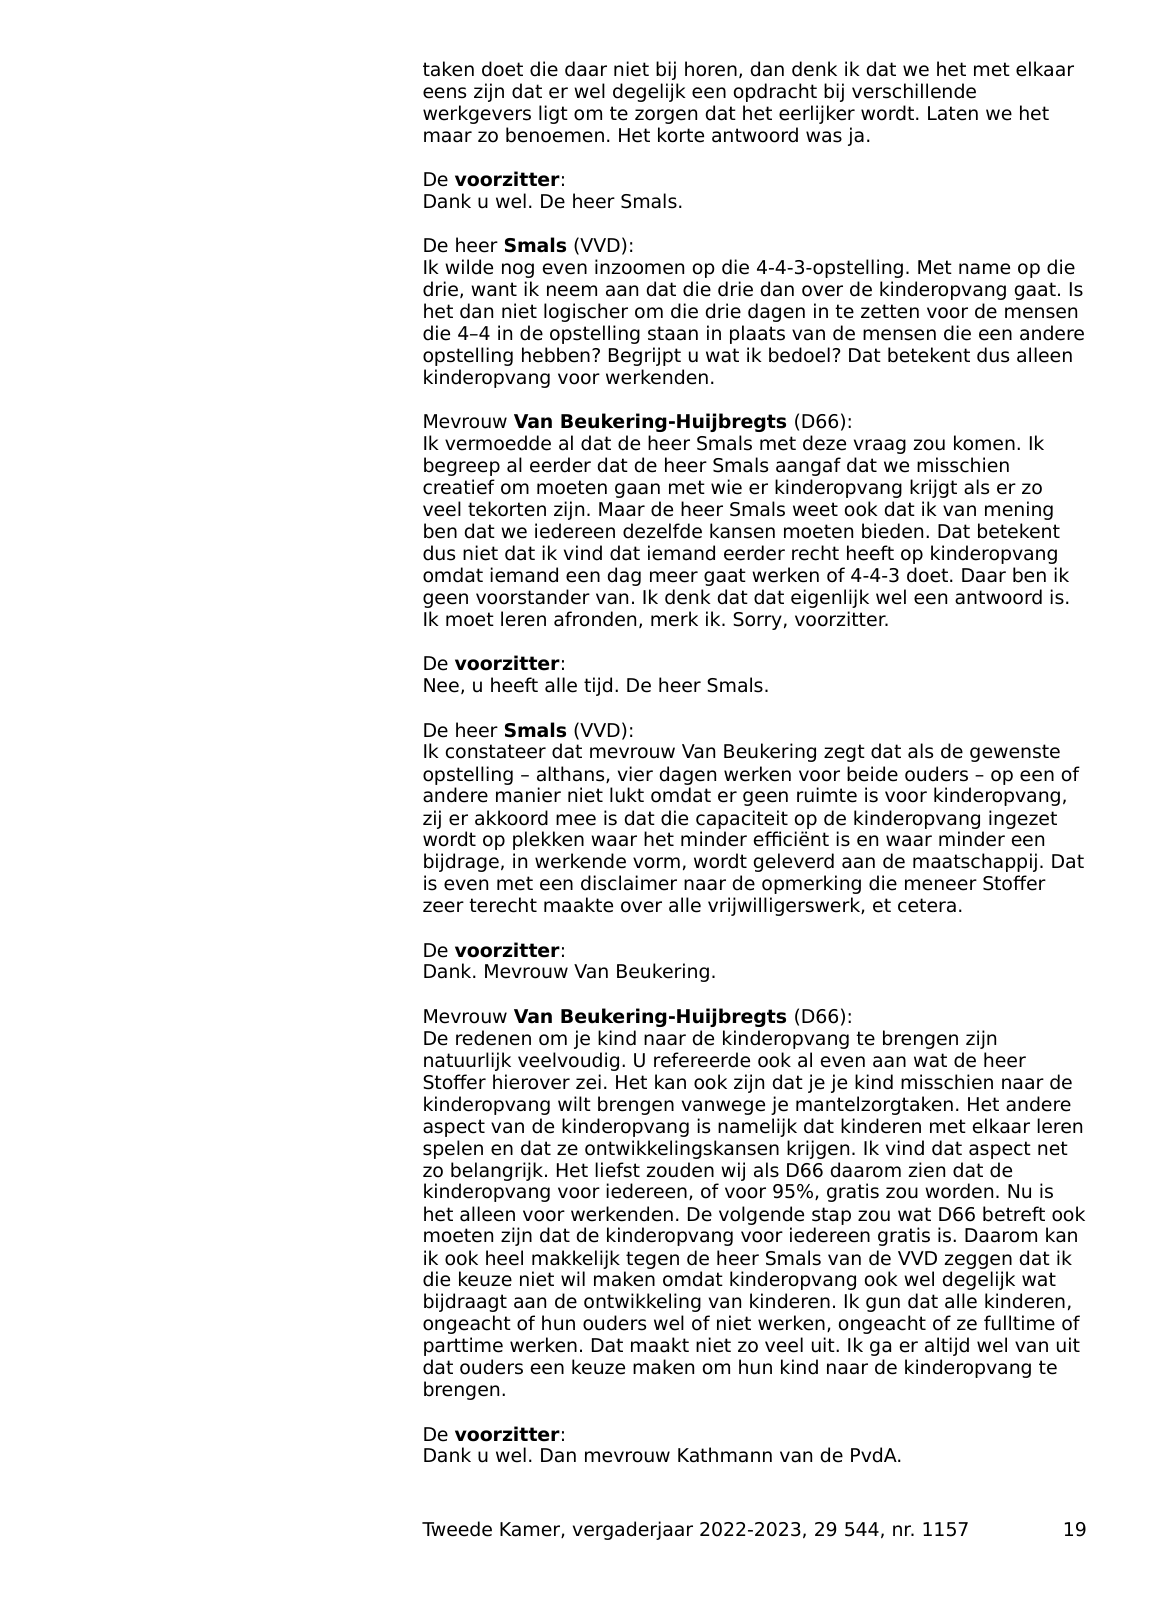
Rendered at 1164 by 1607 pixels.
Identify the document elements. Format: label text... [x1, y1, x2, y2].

text De redenen om je kind naar de kinderopvang te brengen zijn natuurlijk veelvoudig. U refereerde ook al even aan wat de heer Stoffer hierover zei. Het kan ook zijn dat je je kind misschien naar de kinderopvang wilt brengen vanwege je mantelzorgtaken. Het andere aspect van de kinderopvang is namelijk dat kinderen met elkaar leren spelen en dat ze ontwikkelingskansen krijgen. Ik vind dat aspect net zo belangrijk. Het liefst zouden wij als D66 daarom zien dat de kinderopvang voor iedereen, of voor 95%, gratis zou worden. Nu is het alleen voor werkenden. De volgende stap zou wat D66 betreft ook moeten zijn dat de kinderopvang voor iedereen gratis is. Daarom kan ik ook heel makkelijk tegen de heer Smals van de VVD zeggen dat ik die keuze niet wil maken omdat kinderopvang ook wel degelijk wat bijdraagt aan de ontwikkeling van kinderen. Ik gun dat alle kinderen, ongeacht of hun ouders wel of niet werken, ongeacht of ze fulltime of parttime werken. Dat maakt niet zo veel uit. Ik ga er altijd wel van uit dat ouders een keuze maken om hun kind naar de kinderopvang te brengen. [422, 1028, 1087, 1401]
text De heer Smals (VVD): [422, 719, 1087, 741]
text Ik vermoedde al dat de heer Smals met deze vraag zou komen. Ik begreep al eerder dat de heer Smals aangaf dat we misschien creatief om moeten gaan met wie er kinderopvang krijgt als er zo veel tekorten zijn. Maar de heer Smals weet ook dat ik van mening ben dat we iedereen dezelfde kansen moeten bieden. Dat betekent dus niet dat ik vind dat iemand eerder recht heeft op kinderopvang omdat iemand een dag meer gaat werken of 4-4-3 doet. Daar ben ik geen voorstander van. Ik denk dat dat eigenlijk wel een antwoord is. Ik moet leren afronden, merk ik. Sorry, voorzitter. [422, 433, 1087, 631]
text Dank u wel. De heer Smals. [422, 191, 1087, 213]
text Ik constateer dat mevrouw Van Beukering zegt dat als de gewenste opstelling – althans, vier dagen werken voor beide ouders – op een of andere manier niet lukt omdat er geen ruimte is voor kinderopvang, zij er akkoord mee is dat die capaciteit op de kinderopvang ingezet wordt op plekken waar het minder efficiënt is en waar minder een bijdrage, in werkende vorm, wordt geleverd aan de maatschappij. Dat is even met een disclaimer naar de opmerking die meneer Stoffer zeer terecht maakte over alle vrijwilligerswerk, et cetera. [422, 741, 1087, 917]
text taken doet die daar niet bij horen, dan denk ik dat we het met elkaar eens zijn dat er wel degelijk een opdracht bij verschillende werkgevers ligt om te zorgen dat het eerlijker wordt. Laten we het maar zo benoemen. Het korte antwoord was ja. [422, 59, 1087, 147]
text Mevrouw Van Beukering-Huijbregts (D66): [422, 1006, 1087, 1028]
text De heer Smals (VVD): [422, 235, 1087, 257]
text De voorzitter: [422, 169, 1087, 191]
text De voorzitter: [422, 1423, 1087, 1445]
text Nee, u heeft alle tijd. De heer Smals. [422, 675, 1087, 697]
text De voorzitter: [422, 939, 1087, 961]
text Mevrouw Van Beukering-Huijbregts (D66): [422, 411, 1087, 433]
text De voorzitter: [422, 653, 1087, 675]
text Dank u wel. Dan mevrouw Kathmann van de PvdA. [422, 1445, 1087, 1467]
text Dank. Mevrouw Van Beukering. [422, 961, 1087, 983]
text Ik wilde nog even inzoomen op die 4-4-3-opstelling. Met name op die drie, want ik neem aan dat die drie dan over de kinderopvang gaat. Is het dan niet logischer om die drie dagen in te zetten voor de mensen die 4–4 in de opstelling staan in plaats van de mensen die een andere opstelling hebben? Begrijpt u wat ik bedoel? Dat betekent dus alleen kinderopvang voor werkenden. [422, 257, 1087, 389]
